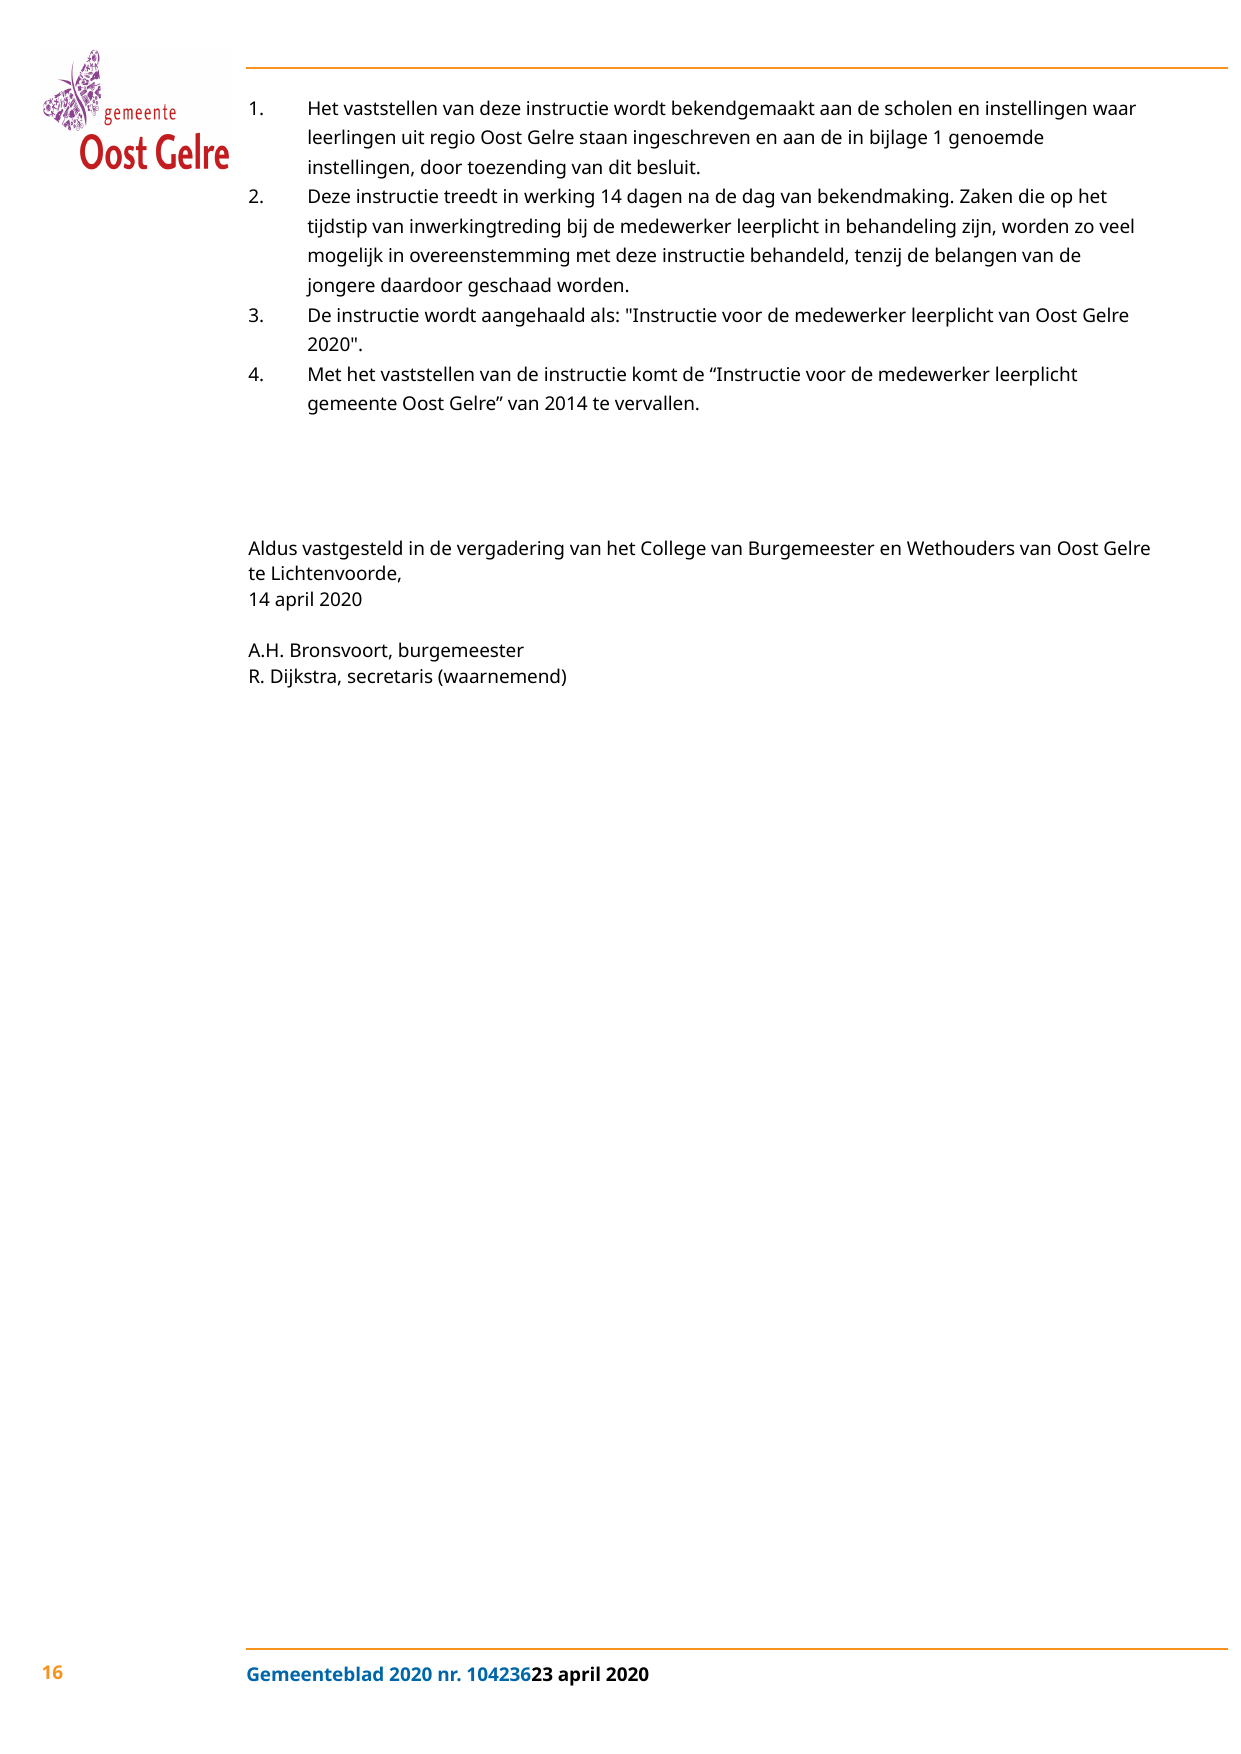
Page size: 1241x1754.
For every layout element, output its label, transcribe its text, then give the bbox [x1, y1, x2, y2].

text R. Dijkstra, secretaris (waarnemend) [248, 663, 1152, 689]
list Met het vaststellen van de instructie komt de “Instructie voor de medewerker leerplicht gemeente Oost Gelre” van 2014 te vervallen. [248, 361, 1152, 416]
text 14 april 2020 [248, 586, 1152, 612]
picture [41, 47, 231, 172]
list Deze instructie treedt in werking 14 dagen na de dag van bekendmaking. Zaken die op het tijdstip van inwerkingtreding bij de medewerker leerplicht in behandeling zijn, worden zo veel mogelijk in overeenstemming met deze instructie behandeld, tenzij de belangen van de jongere daardoor geschaad worden. [248, 183, 1152, 298]
list De instructie wordt aangehaald als: "Instructie voor de medewerker leerplicht van Oost Gelre 2020". [248, 302, 1152, 357]
text A.H. Bronsvoort, burgemeester [248, 638, 1152, 663]
list Het vaststellen van deze instructie wordt bekendgemaakt aan de scholen en instellingen waar leerlingen uit regio Oost Gelre staan ingeschreven en aan de in bijlage 1 genoemde instellingen, door toezending van dit besluit. [248, 95, 1152, 180]
text Aldus vastgesteld in de vergadering van het College van Burgemeester en Wethouders van Oost Gelre te Lichtenvoorde, [248, 535, 1152, 586]
